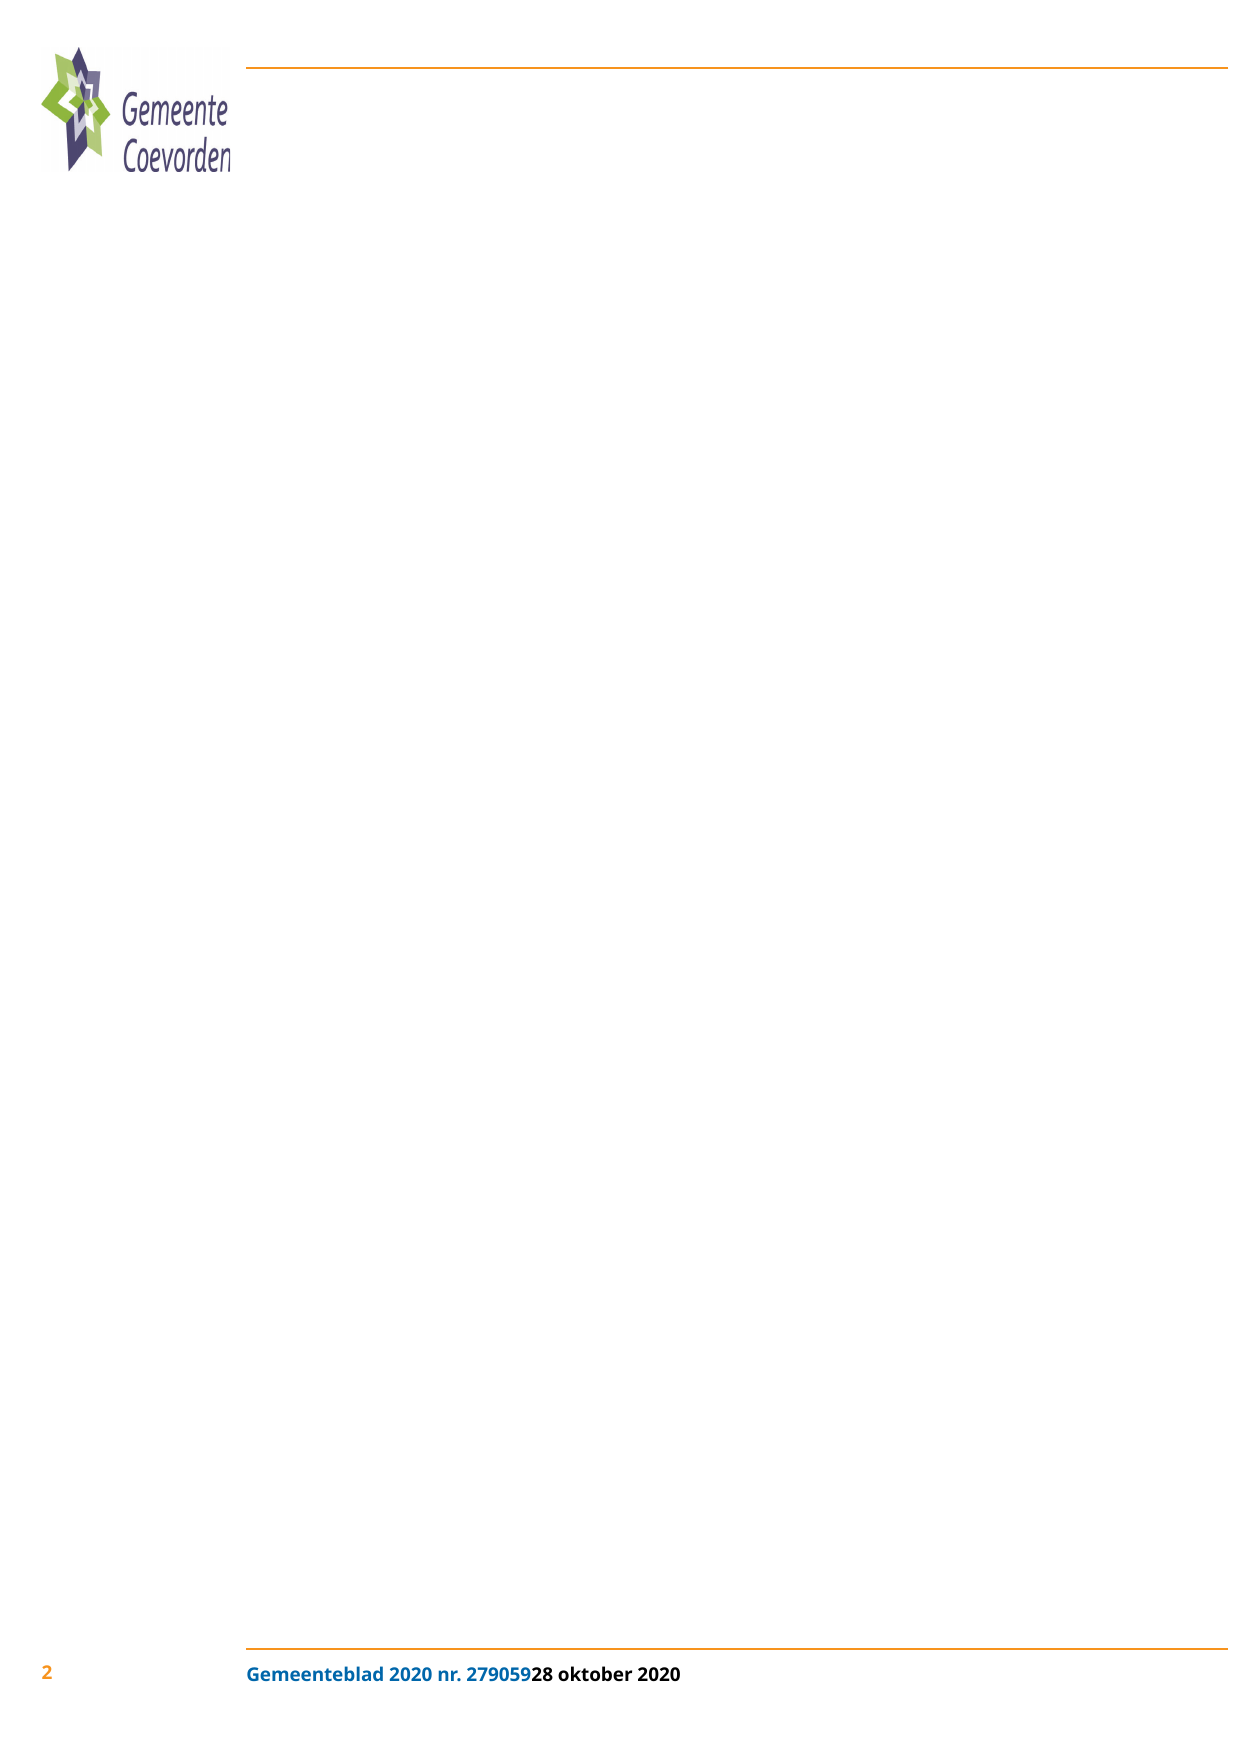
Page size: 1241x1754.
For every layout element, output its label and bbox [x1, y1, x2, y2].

picture [41, 47, 231, 172]
